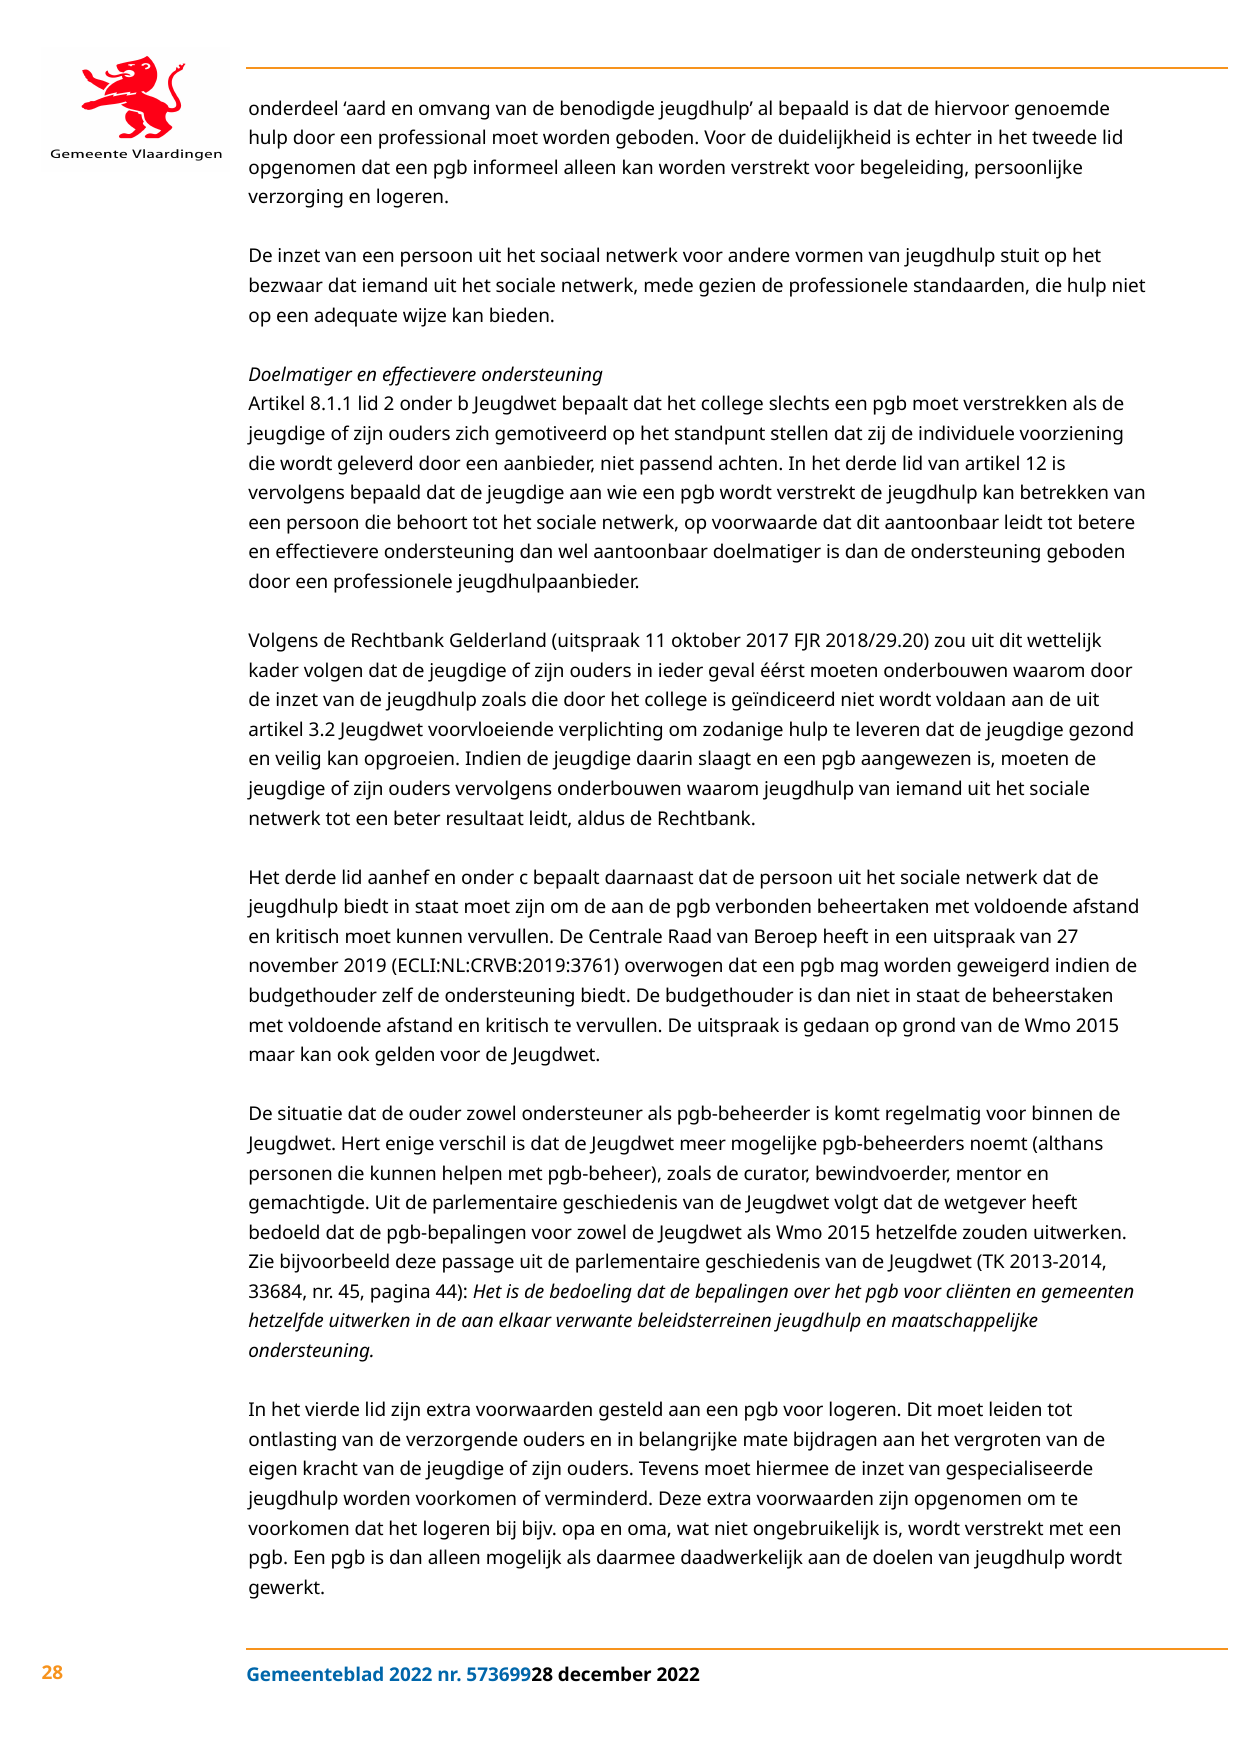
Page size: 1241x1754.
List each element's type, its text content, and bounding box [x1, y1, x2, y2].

picture [41, 47, 231, 172]
text De situatie dat de ouder zowel ondersteuner als pgb-beheerder is komt regelmatig voor binnen de Jeugdwet. Hert enige verschil is dat de Jeugdwet meer mogelijke pgb-beheerders noemt (althans personen die kunnen helpen met pgb-beheer), zoals de curator, bewindvoerder, mentor en gemachtigde. Uit de parlementaire geschiedenis van de Jeugdwet volgt dat de wetgever heeft bedoeld dat de pgb-bepalingen voor zowel de Jeugdwet als Wmo 2015 hetzelfde zouden uitwerken. Zie bijvoorbeeld deze passage uit de parlementaire geschiedenis van de Jeugdwet (TK 2013-2014, 33684, nr. 45, pagina 44): Het is de bedoeling dat de bepalingen over het pgb voor cliënten en gemeenten hetzelfde uitwerken in de aan elkaar verwante beleidsterreinen jeugdhulp en maatschappelijke ondersteuning. [248, 1101, 1152, 1363]
text In het vierde lid zijn extra voorwaarden gesteld aan een pgb voor logeren. Dit moet leiden tot ontlasting van de verzorgende ouders en in belangrijke mate bijdragen aan het vergroten van de eigen kracht van de jeugdige of zijn ouders. Tevens moet hiermee de inzet van gespecialiseerde jeugdhulp worden voorkomen of verminderd. Deze extra voorwaarden zijn opgenomen om te voorkomen dat het logeren bij bijv. opa en oma, wat niet ongebruikelijk is, wordt verstrekt met een pgb. Een pgb is dan alleen mogelijk als daarmee daadwerkelijk aan de doelen van jeugdhulp wordt gewerkt. [248, 1396, 1152, 1600]
text Volgens de Rechtbank Gelderland (uitspraak 11 oktober 2017 FJR 2018/29.20) zou uit dit wettelijk kader volgen dat de jeugdige of zijn ouders in ieder geval éérst moeten onderbouwen waarom door de inzet van de jeugdhulp zoals die door het college is geïndiceerd niet wordt voldaan aan de uit artikel 3.2 Jeugdwet voorvloeiende verplichting om zodanige hulp te leveren dat de jeugdige gezond en veilig kan opgroeien. Indien de jeugdige daarin slaagt en een pgb aangewezen is, moeten de jeugdige of zijn ouders vervolgens onderbouwen waarom jeugdhulp van iemand uit het sociale netwerk tot een beter resultaat leidt, aldus de Rechtbank. [248, 627, 1152, 831]
text onderdeel ‘aard en omvang van de benodigde jeugdhulp’ al bepaald is dat de hiervoor genoemde hulp door een professional moet worden geboden. Voor de duidelijkheid is echter in het tweede lid opgenomen dat een pgb informeel alleen kan worden verstrekt voor begeleiding, persoonlijke verzorging en logeren. [248, 95, 1152, 209]
text Doelmatiger en effectievere ondersteuning [248, 361, 1152, 387]
text Het derde lid aanhef en onder c bepaalt daarnaast dat de persoon uit het sociale netwerk dat de jeugdhulp biedt in staat moet zijn om de aan de pgb verbonden beheertaken met voldoende afstand en kritisch moet kunnen vervullen. De Centrale Raad van Beroep heeft in een uitspraak van 27 november 2019 (ECLI:NL:CRVB:2019:3761) overwogen dat een pgb mag worden geweigerd indien de budgethouder zelf de ondersteuning biedt. De budgethouder is dan niet in staat de beheerstaken met voldoende afstand en kritisch te vervullen. De uitspraak is gedaan op grond van de Wmo 2015 maar kan ook gelden voor de Jeugdwet. [248, 864, 1152, 1067]
text De inzet van een persoon uit het sociaal netwerk voor andere vormen van jeugdhulp stuit op het bezwaar dat iemand uit het sociale netwerk, mede gezien de professionele standaarden, die hulp niet op een adequate wijze kan bieden. [248, 243, 1152, 328]
text Artikel 8.1.1 lid 2 onder b Jeugdwet bepaalt dat het college slechts een pgb moet verstrekken als de jeugdige of zijn ouders zich gemotiveerd op het standpunt stellen dat zij de individuele voorziening die wordt geleverd door een aanbieder, niet passend achten. In het derde lid van artikel 12 is vervolgens bepaald dat de jeugdige aan wie een pgb wordt verstrekt de jeugdhulp kan betrekken van een persoon die behoort tot het sociale netwerk, op voorwaarde dat dit aantoonbaar leidt tot betere en effectievere ondersteuning dan wel aantoonbaar doelmatiger is dan de ondersteuning geboden door een professionele jeugdhulpaanbieder. [248, 391, 1152, 594]
